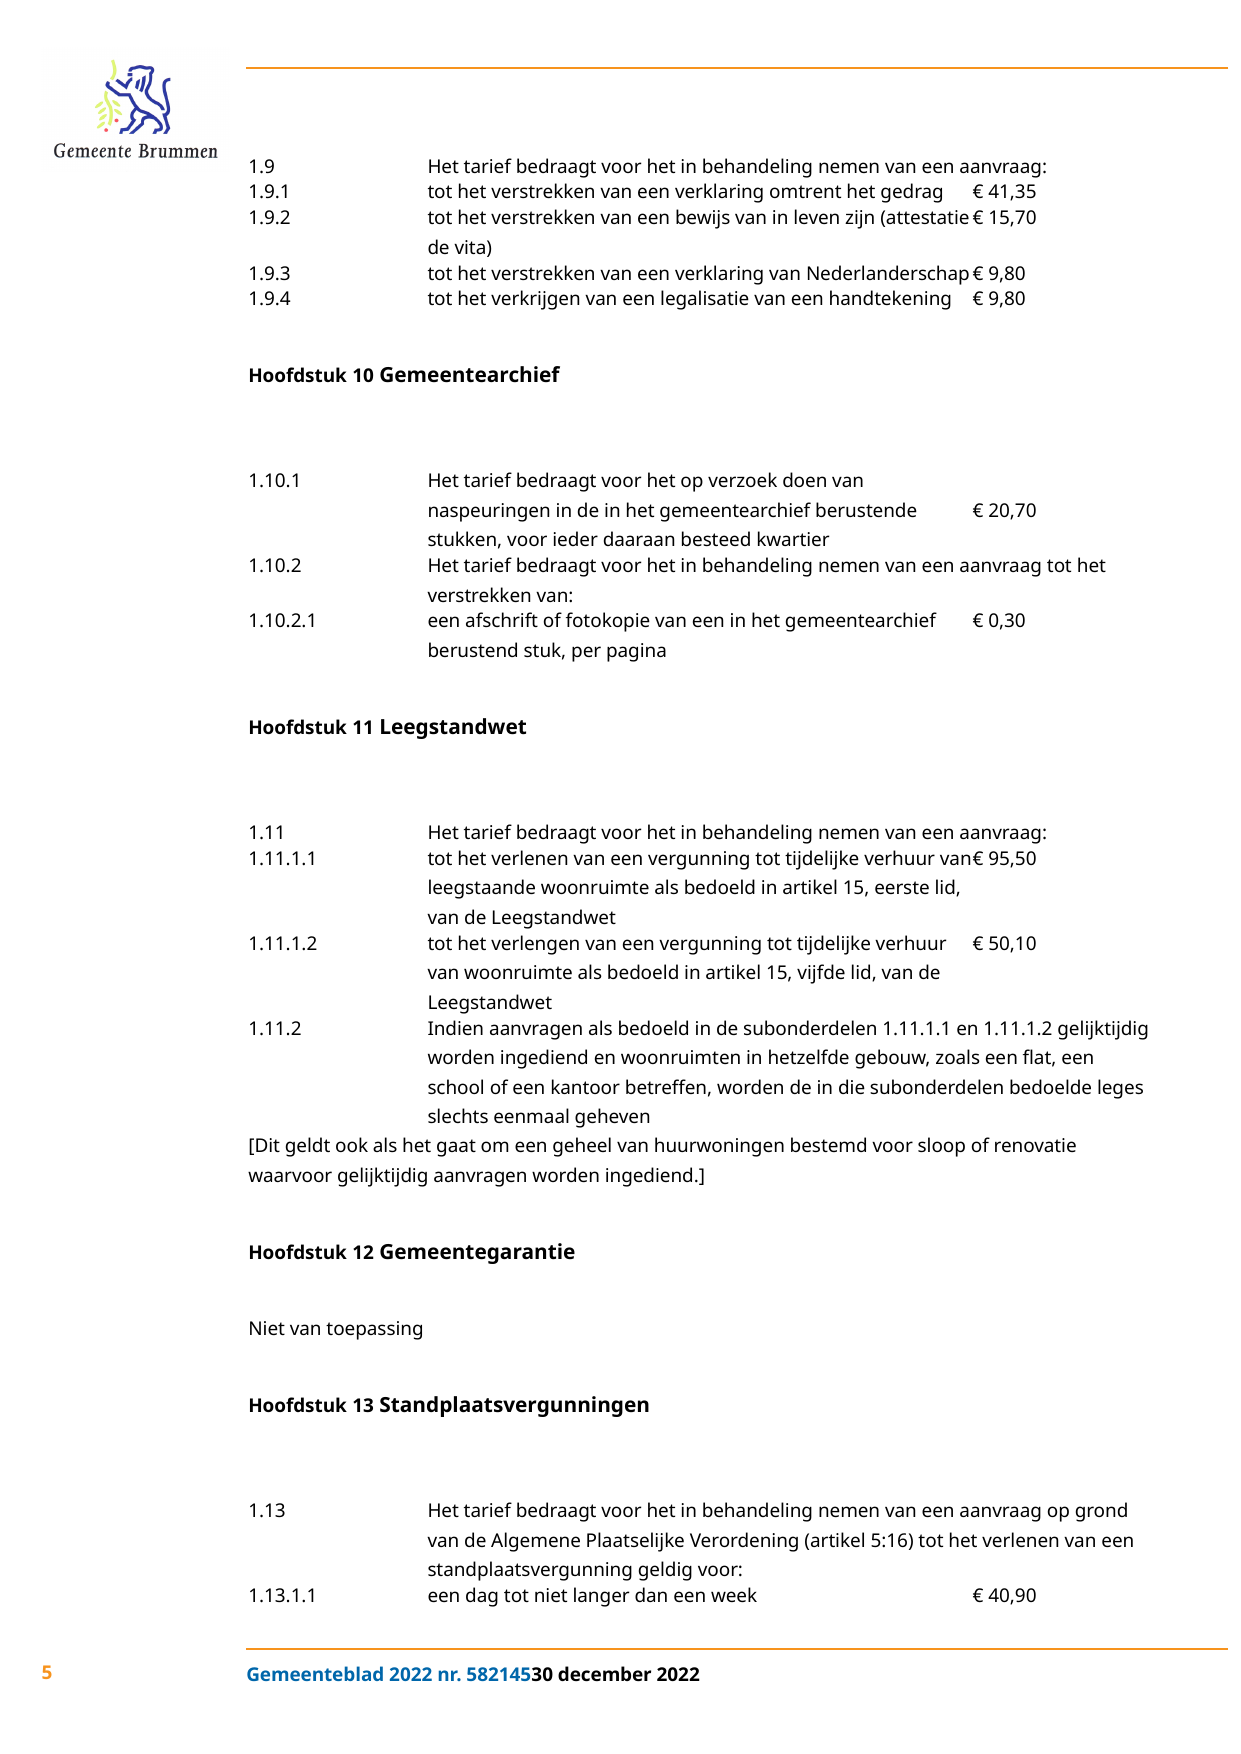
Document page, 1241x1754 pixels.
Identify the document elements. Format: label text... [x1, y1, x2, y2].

table_header Het tarief bedraagt voor het in behandeling nemen van een aanvraag: [427, 153, 1152, 179]
table_cell tot het verstrekken van een bewijs van in leven zijn (attestatie de vita) [427, 204, 972, 260]
table_cell 1.13.1.1 [248, 1583, 427, 1608]
table_cell € 95,50 [973, 845, 1152, 930]
table_cell € 40,90 [973, 1583, 1152, 1608]
table_cell een dag tot niet langer dan een week [427, 1583, 972, 1608]
text [Dit geldt ook als het gaat om een geheel van huurwoningen bestemd voor sloop of renovatie waarvoor gelijktijdig aanvragen worden ingediend.] [248, 1132, 1152, 1188]
table_cell 1.11.2 [248, 1015, 427, 1129]
table_header 1.10.1 [248, 468, 427, 552]
table_header 1.11 [248, 819, 427, 845]
table_cell tot het verstrekken van een verklaring omtrent het gedrag [427, 179, 972, 204]
table_cell tot het verstrekken van een verklaring van Nederlanderschap [427, 260, 972, 285]
picture [41, 47, 231, 172]
table_header Het tarief bedraagt voor het in behandeling nemen van een aanvraag: [427, 819, 1152, 845]
table_cell 1.9.4 [248, 285, 427, 311]
text Hoofdstuk 11 Leegstandwet [248, 712, 1152, 740]
table_cell 1.9.1 [248, 179, 427, 204]
table_cell een afschrift of fotokopie van een in het gemeentearchief berustend stuk, per pagina [427, 608, 972, 663]
table_cell € 50,10 [973, 930, 1152, 1015]
table_cell € 41,35 [973, 179, 1152, 204]
table_cell Indien aanvragen als bedoeld in de subonderdelen 1.11.1.1 en 1.11.1.2 gelijktijdig worden ingediend en woonruimten in hetzelfde gebouw, zoals een flat, een school of een kantoor betreffen, worden de in die subonderdelen bedoelde leges slechts eenmaal geheven [427, 1015, 1152, 1129]
table_cell € 9,80 [973, 285, 1152, 311]
table_header € 20,70 [973, 468, 1152, 552]
text Hoofdstuk 13 Standplaatsvergunningen [248, 1390, 1152, 1418]
table_header 1.13 [248, 1498, 427, 1582]
table_cell 1.10.2 [248, 552, 427, 608]
table_cell € 9,80 [973, 260, 1152, 285]
table_header Het tarief bedraagt voor het op verzoek doen van naspeuringen in de in het gemeentearchief berustende stukken, voor ieder daaraan besteed kwartier [427, 468, 972, 552]
table_cell tot het verlenen van een vergunning tot tijdelijke verhuur van leegstaande woonruimte als bedoeld in artikel 15, eerste lid, van de Leegstandwet [427, 845, 972, 930]
table_cell € 15,70 [973, 204, 1152, 260]
text Niet van toepassing [248, 1315, 1152, 1341]
table_cell 1.9.2 [248, 204, 427, 260]
table_cell € 0,30 [973, 608, 1152, 663]
table_header 1.9 [248, 153, 427, 179]
table_cell Het tarief bedraagt voor het in behandeling nemen van een aanvraag tot het verstrekken van: [427, 552, 1152, 608]
table_cell 1.11.1.2 [248, 930, 427, 1015]
table_cell tot het verlengen van een vergunning tot tijdelijke verhuur van woonruimte als bedoeld in artikel 15, vijfde lid, van de Leegstandwet [427, 930, 972, 1015]
table_cell 1.11.1.1 [248, 845, 427, 930]
table_cell tot het verkrijgen van een legalisatie van een handtekening [427, 285, 972, 311]
text Hoofdstuk 10 Gemeentearchief [248, 360, 1152, 388]
table_cell 1.9.3 [248, 260, 427, 285]
text Hoofdstuk 12 Gemeentegarantie [248, 1237, 1152, 1266]
table_header Het tarief bedraagt voor het in behandeling nemen van een aanvraag op grond van de Algemene Plaatselijke Verordening (artikel 5:16) tot het verlenen van een standplaatsvergunning geldig voor: [427, 1498, 1152, 1582]
table_cell 1.10.2.1 [248, 608, 427, 663]
